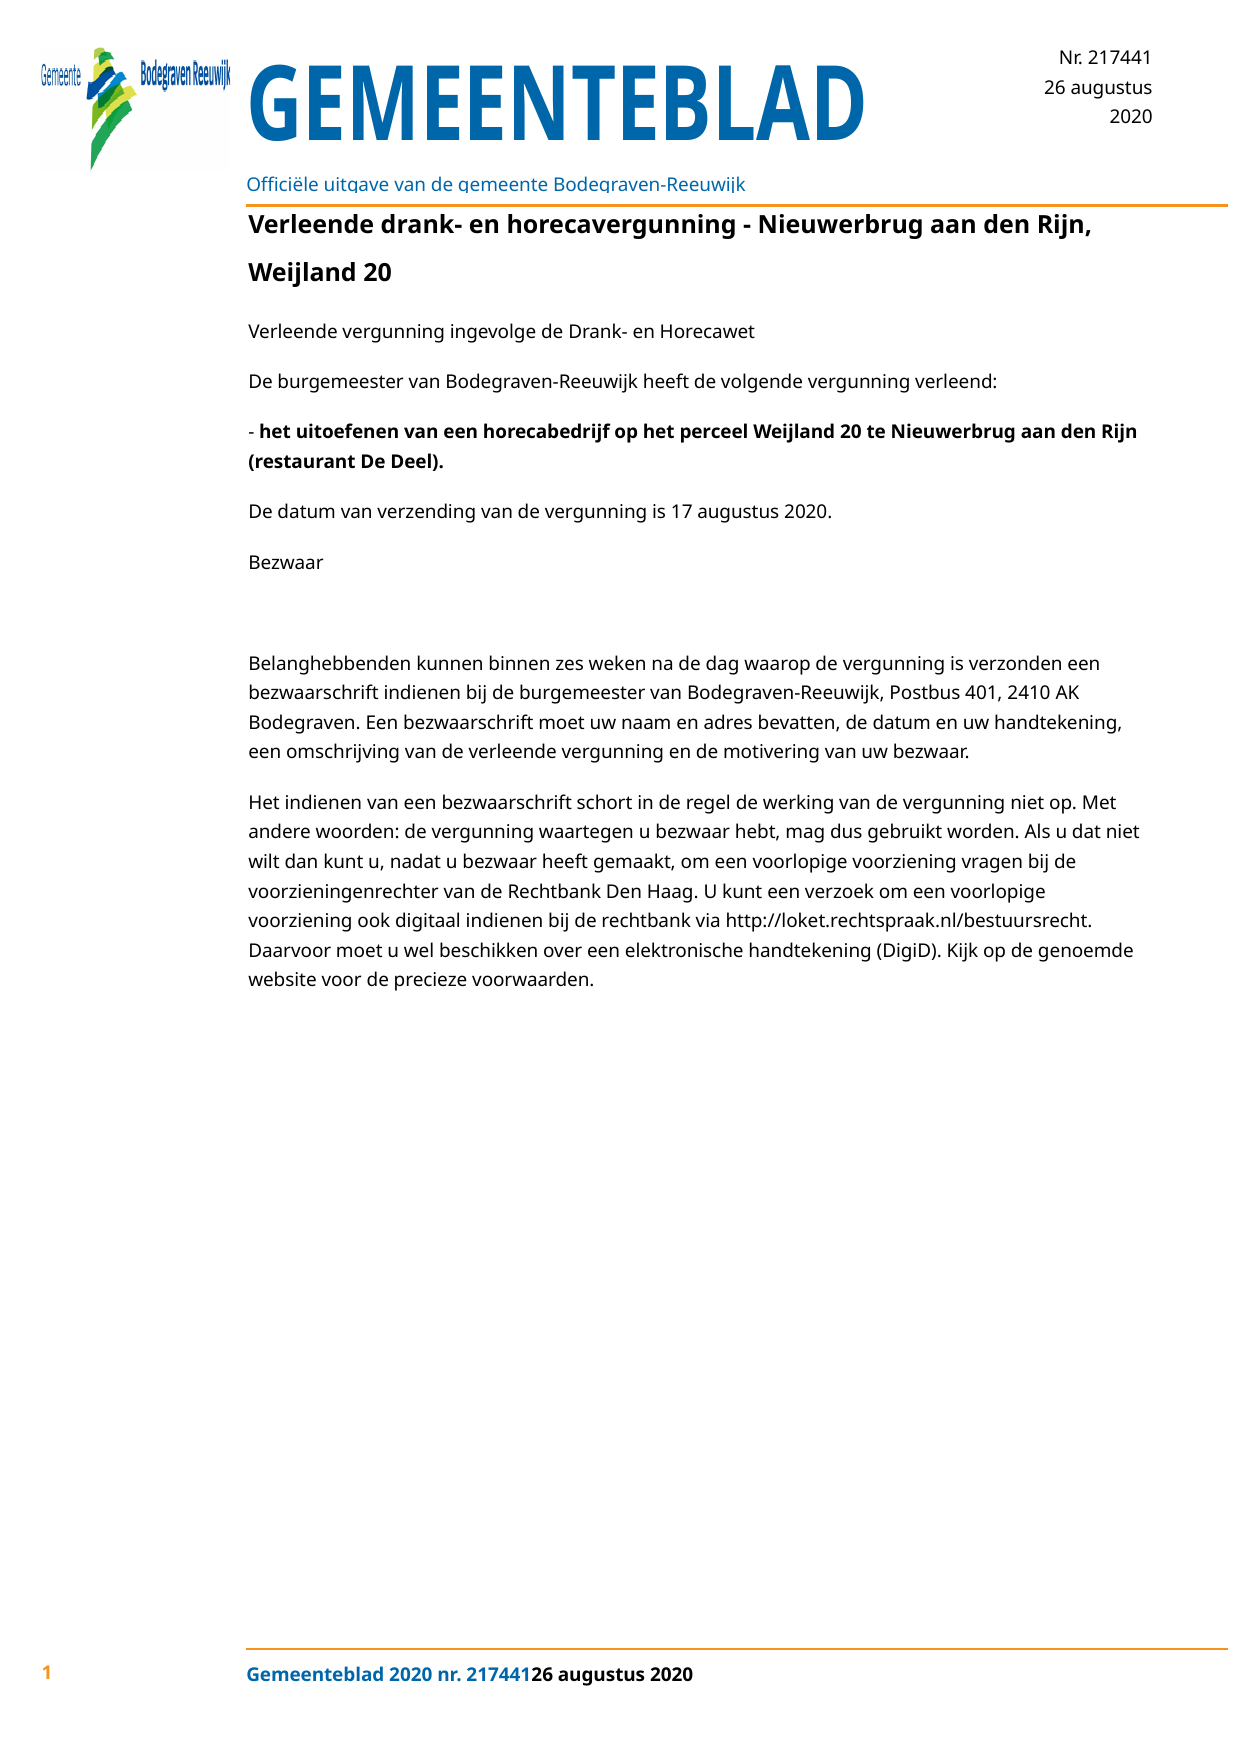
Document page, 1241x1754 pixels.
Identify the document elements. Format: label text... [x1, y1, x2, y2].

text De datum van verzending van de vergunning is 17 augustus 2020. [248, 499, 1152, 524]
text - het uitoefenen van een horecabedrijf op het perceel Weijland 20 te Nieuwerbrug aan den Rijn (restaurant De Deel). [248, 419, 1152, 474]
text Bezwaar [248, 549, 1152, 575]
text De burgemeester van Bodegraven-Reeuwijk heeft de volgende vergunning verleend: [248, 368, 1152, 394]
text Verleende drank- en horecavergunning - Nieuwerbrug aan den Rijn, Weijland 20 [248, 207, 1152, 288]
text Verleende vergunning ingevolge de Drank- en Horecawet [248, 318, 1152, 344]
text Belanghebbenden kunnen binnen zes weken na de dag waarop de vergunning is verzonden een bezwaarschrift indienen bij de burgemeester van Bodegraven-Reeuwijk, Postbus 401, 2410 AK Bodegraven. Een bezwaarschrift moet uw naam en adres bevatten, de datum en uw handtekening, een omschrijving van de verleende vergunning en de motivering van uw bezwaar. [248, 650, 1152, 764]
picture [41, 47, 231, 172]
text Het indienen van een bezwaarschrift schort in de regel de werking van de vergunning niet op. Met andere woorden: de vergunning waartegen u bezwaar hebt, mag dus gebruikt worden. Als u dat niet wilt dan kunt u, nadat u bezwaar heeft gemaakt, om een voorlopige voorziening vragen bij de voorzieningenrechter van de Rechtbank Den Haag. U kunt een verzoek om een voorlopige voorziening ook digitaal indienen bij de rechtbank via http://loket.rechtspraak.nl/bestuursrecht. Daarvoor moet u wel beschikken over een elektronische handtekening (DigiD). Kijk op de genoemde website voor de precieze voorwaarden. [248, 789, 1152, 992]
